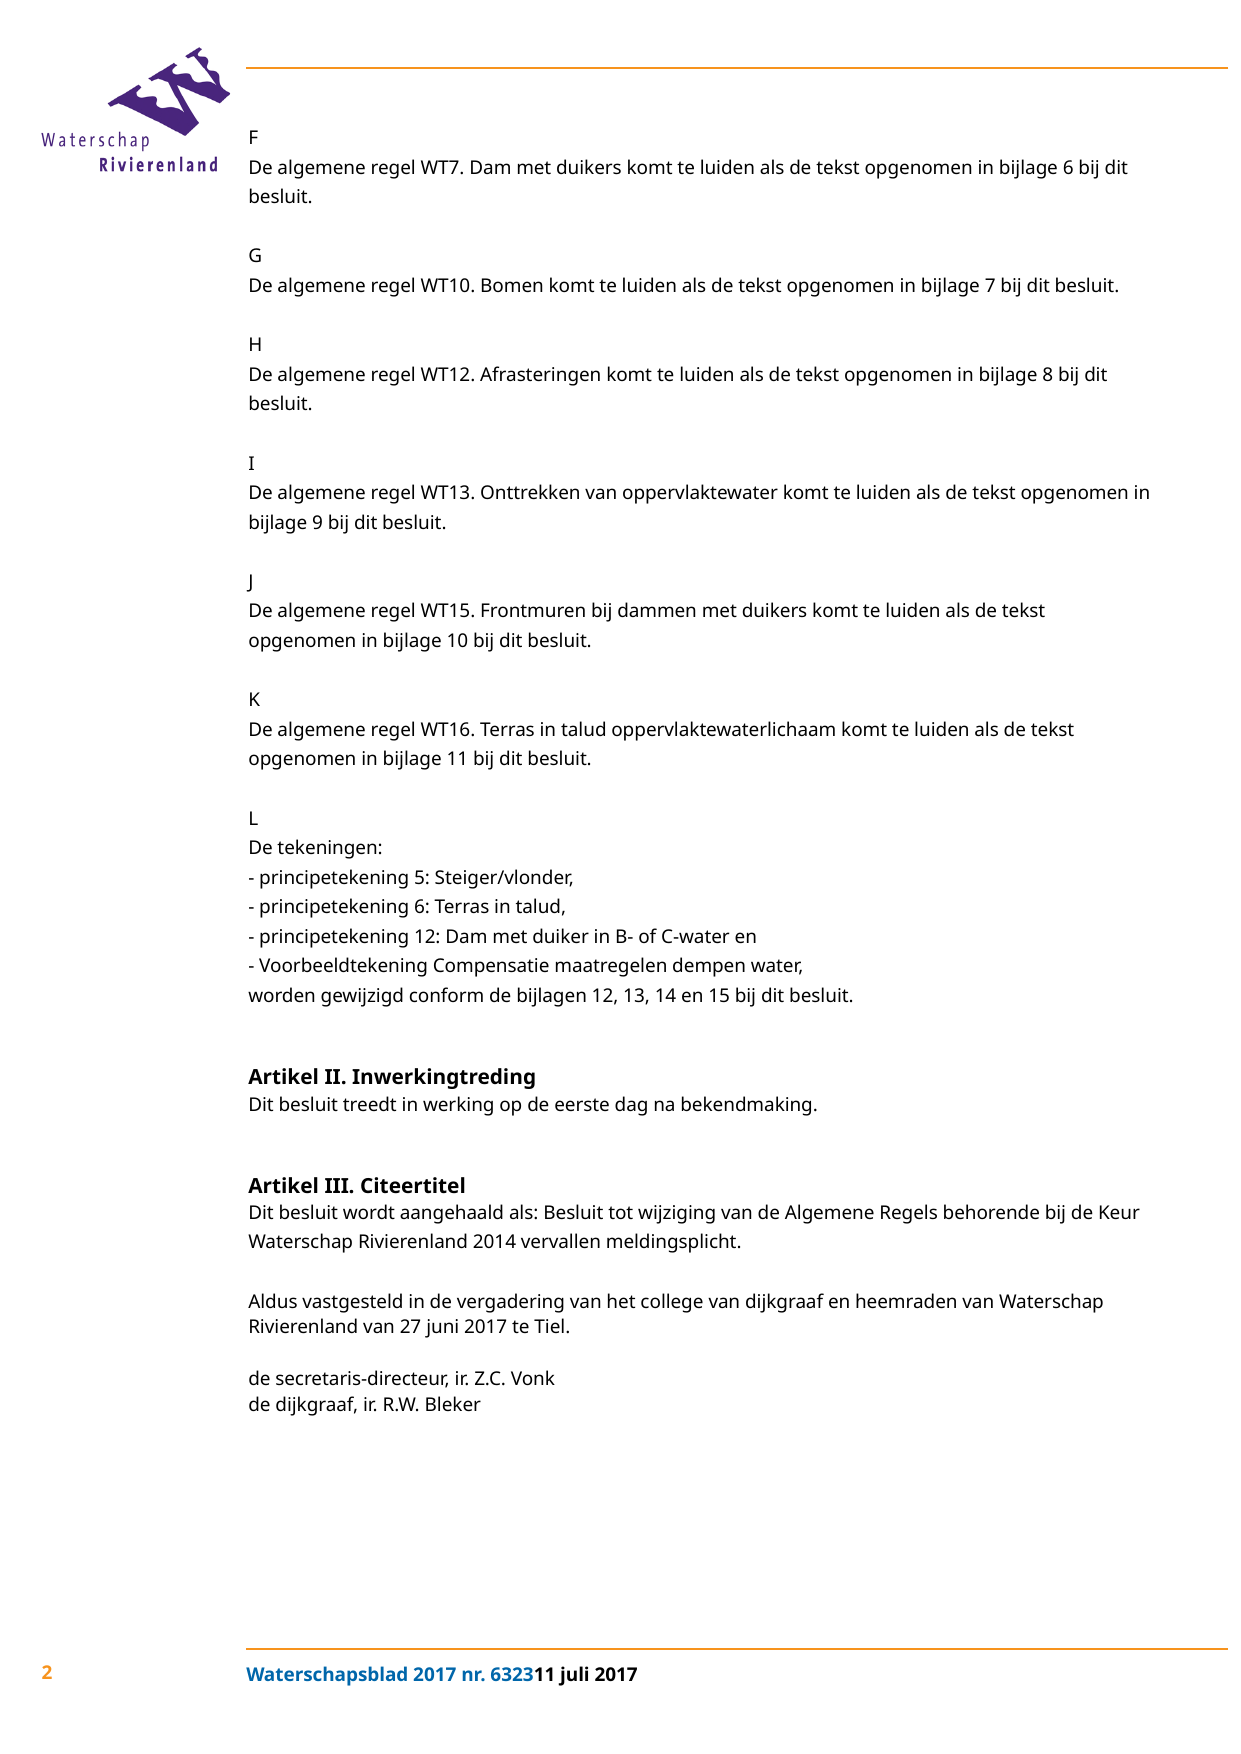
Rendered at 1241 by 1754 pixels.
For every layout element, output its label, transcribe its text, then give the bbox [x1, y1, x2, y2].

text Aldus vastgesteld in de vergadering van het college van dijkgraaf en heemraden van Waterschap Rivierenland van 27 juni 2017 te Tiel. [248, 1288, 1152, 1339]
text I [248, 450, 1152, 476]
text Dit besluit wordt aangehaald als: Besluit tot wijziging van de Algemene Regels behorende bij de Keur Waterschap Rivierenland 2014 vervallen meldingsplicht. [248, 1199, 1152, 1254]
text De algemene regel WT13. Onttrekken van oppervlaktewater komt te luiden als de tekst opgenomen in bijlage 9 bij dit besluit. [248, 479, 1152, 535]
text H [248, 331, 1152, 357]
text worden gewijzigd conform de bijlagen 12, 13, 14 en 15 bij dit besluit. [248, 982, 1152, 1008]
text G [248, 243, 1152, 268]
text Dit besluit treedt in werking op de eerste dag na bekendmaking. [248, 1091, 1152, 1116]
text De algemene regel WT15. Frontmuren bij dammen met duikers komt te luiden als de tekst opgenomen in bijlage 10 bij dit besluit. [248, 598, 1152, 653]
text De algemene regel WT16. Terras in talud oppervlaktewaterlichaam komt te luiden als de tekst opgenomen in bijlage 11 bij dit besluit. [248, 716, 1152, 771]
text - principetekening 5: Steiger/vlonder, [248, 864, 1152, 890]
text - principetekening 6: Terras in talud, [248, 893, 1152, 919]
text Artikel III. Citeertitel [248, 1171, 1152, 1199]
text de dijkgraaf, ir. R.W. Bleker [248, 1391, 1152, 1417]
text - Voorbeeldtekening Compensatie maatregelen dempen water, [248, 953, 1152, 978]
text - principetekening 12: Dam met duiker in B- of C-water en [248, 923, 1152, 949]
text Artikel II. Inwerkingtreding [248, 1062, 1152, 1091]
text L [248, 805, 1152, 831]
picture [41, 47, 231, 172]
text De tekeningen: [248, 834, 1152, 860]
text De algemene regel WT12. Afrasteringen komt te luiden als de tekst opgenomen in bijlage 8 bij dit besluit. [248, 361, 1152, 416]
text K [248, 686, 1152, 712]
text J [248, 568, 1152, 594]
text F [248, 124, 1152, 150]
text De algemene regel WT10. Bomen komt te luiden als de tekst opgenomen in bijlage 7 bij dit besluit. [248, 272, 1152, 298]
text De algemene regel WT7. Dam met duikers komt te luiden als de tekst opgenomen in bijlage 6 bij dit besluit. [248, 154, 1152, 209]
text de secretaris-directeur, ir. Z.C. Vonk [248, 1365, 1152, 1391]
